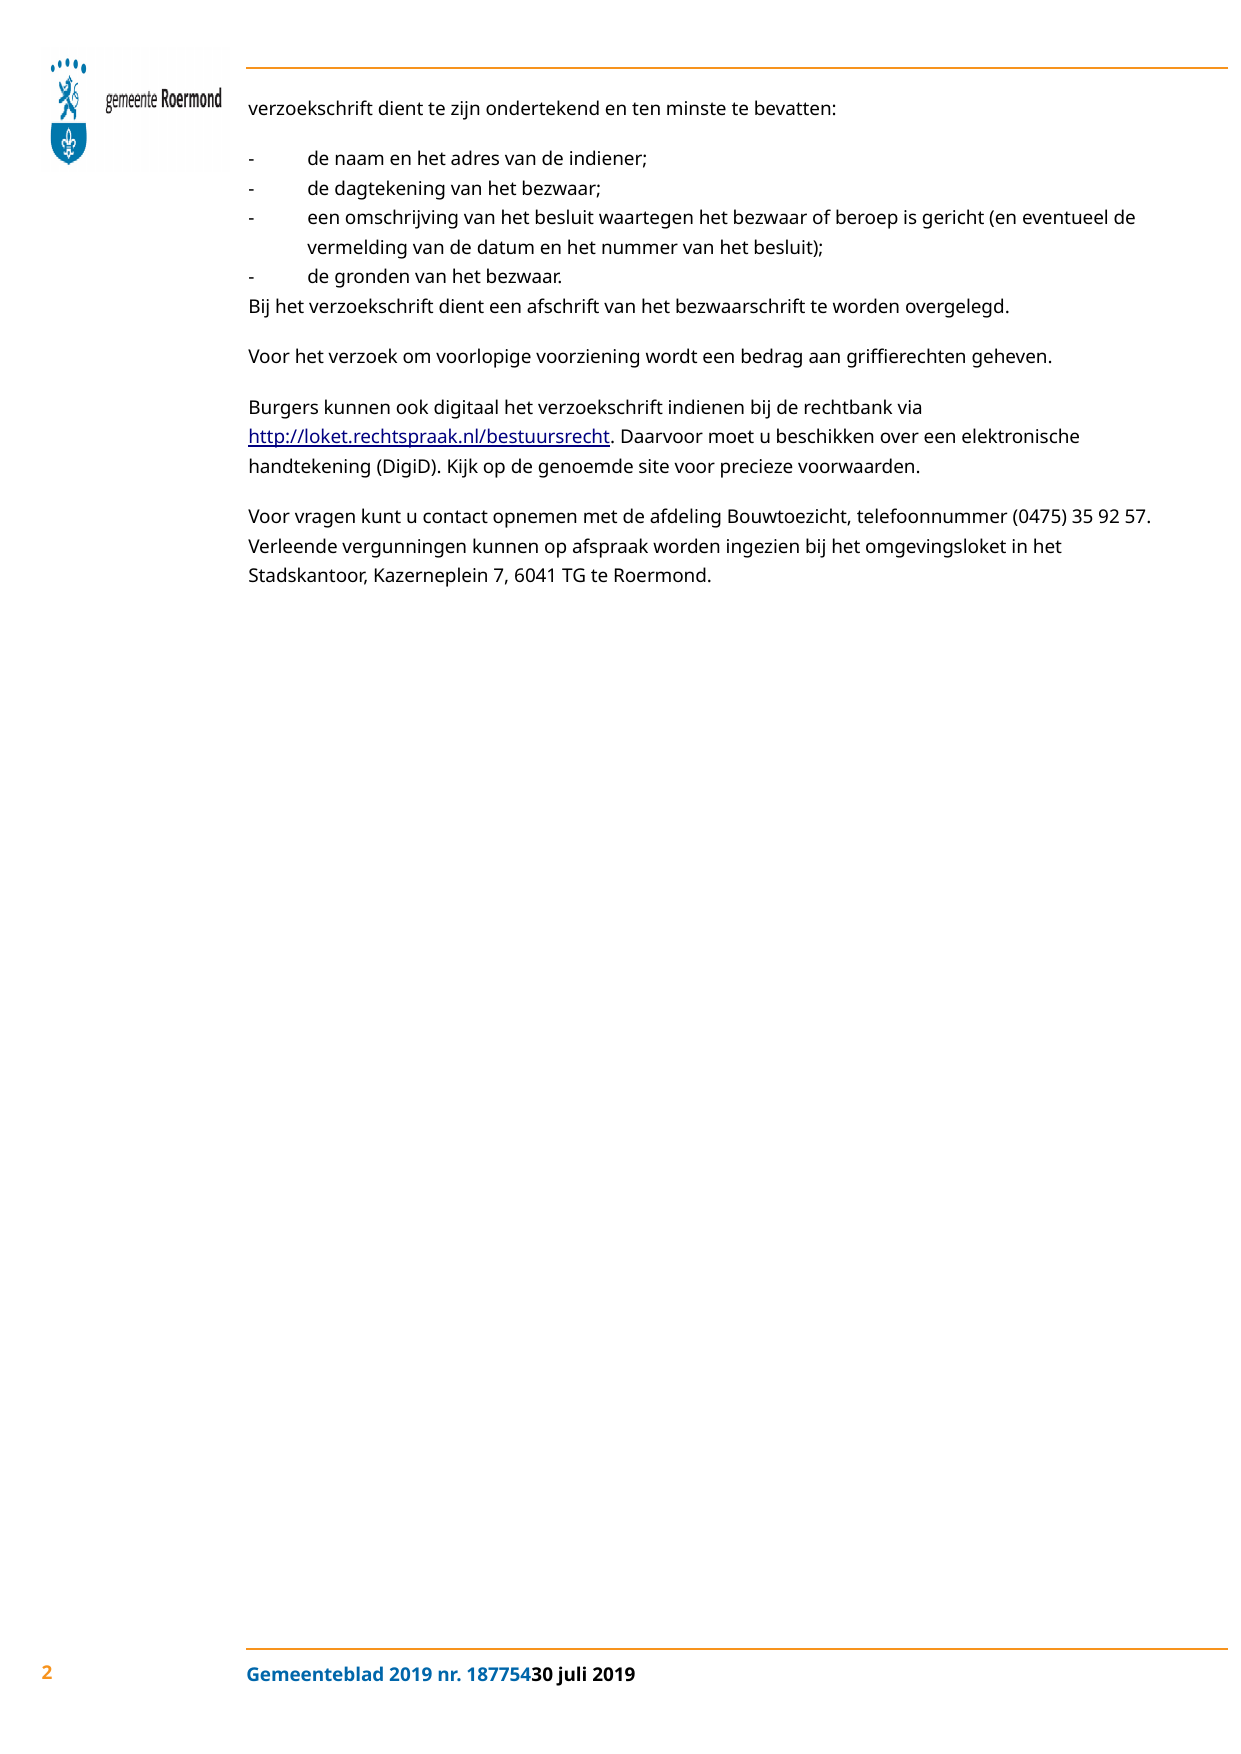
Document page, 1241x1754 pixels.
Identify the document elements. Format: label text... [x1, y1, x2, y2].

list de dagtekening van het bezwaar; [248, 175, 1152, 201]
text Voor vragen kunt u contact opnemen met de afdeling Bouwtoezicht, telefoonnummer (0475) 35 92 57. Verleende vergunningen kunnen op afspraak worden ingezien bij het omgevingsloket in het Stadskantoor, Kazerneplein 7, 6041 TG te Roermond. [248, 503, 1152, 588]
text Bij het verzoekschrift dient een afschrift van het bezwaarschrift te worden overgelegd. [248, 293, 1152, 319]
text Burgers kunnen ook digitaal het verzoekschrift indienen bij de rechtbank via http://loket.rechtspraak.nl/bestuursrecht. Daarvoor moet u beschikken over een elektronische handtekening (DigiD). Kijk op de genoemde site voor precieze voorwaarden. [248, 394, 1152, 479]
list de naam en het adres van de indiener; [248, 145, 1152, 171]
text verzoekschrift dient te zijn ondertekend en ten minste te bevatten: [248, 95, 1152, 121]
list de gronden van het bezwaar. [248, 263, 1152, 289]
list een omschrijving van het besluit waartegen het bezwaar of beroep is gericht (en eventueel de vermelding van de datum en het nummer van het besluit); [248, 204, 1152, 260]
picture [41, 47, 231, 172]
text Voor het verzoek om voorlopige voorziening wordt een bedrag aan griffierechten geheven. [248, 343, 1152, 369]
